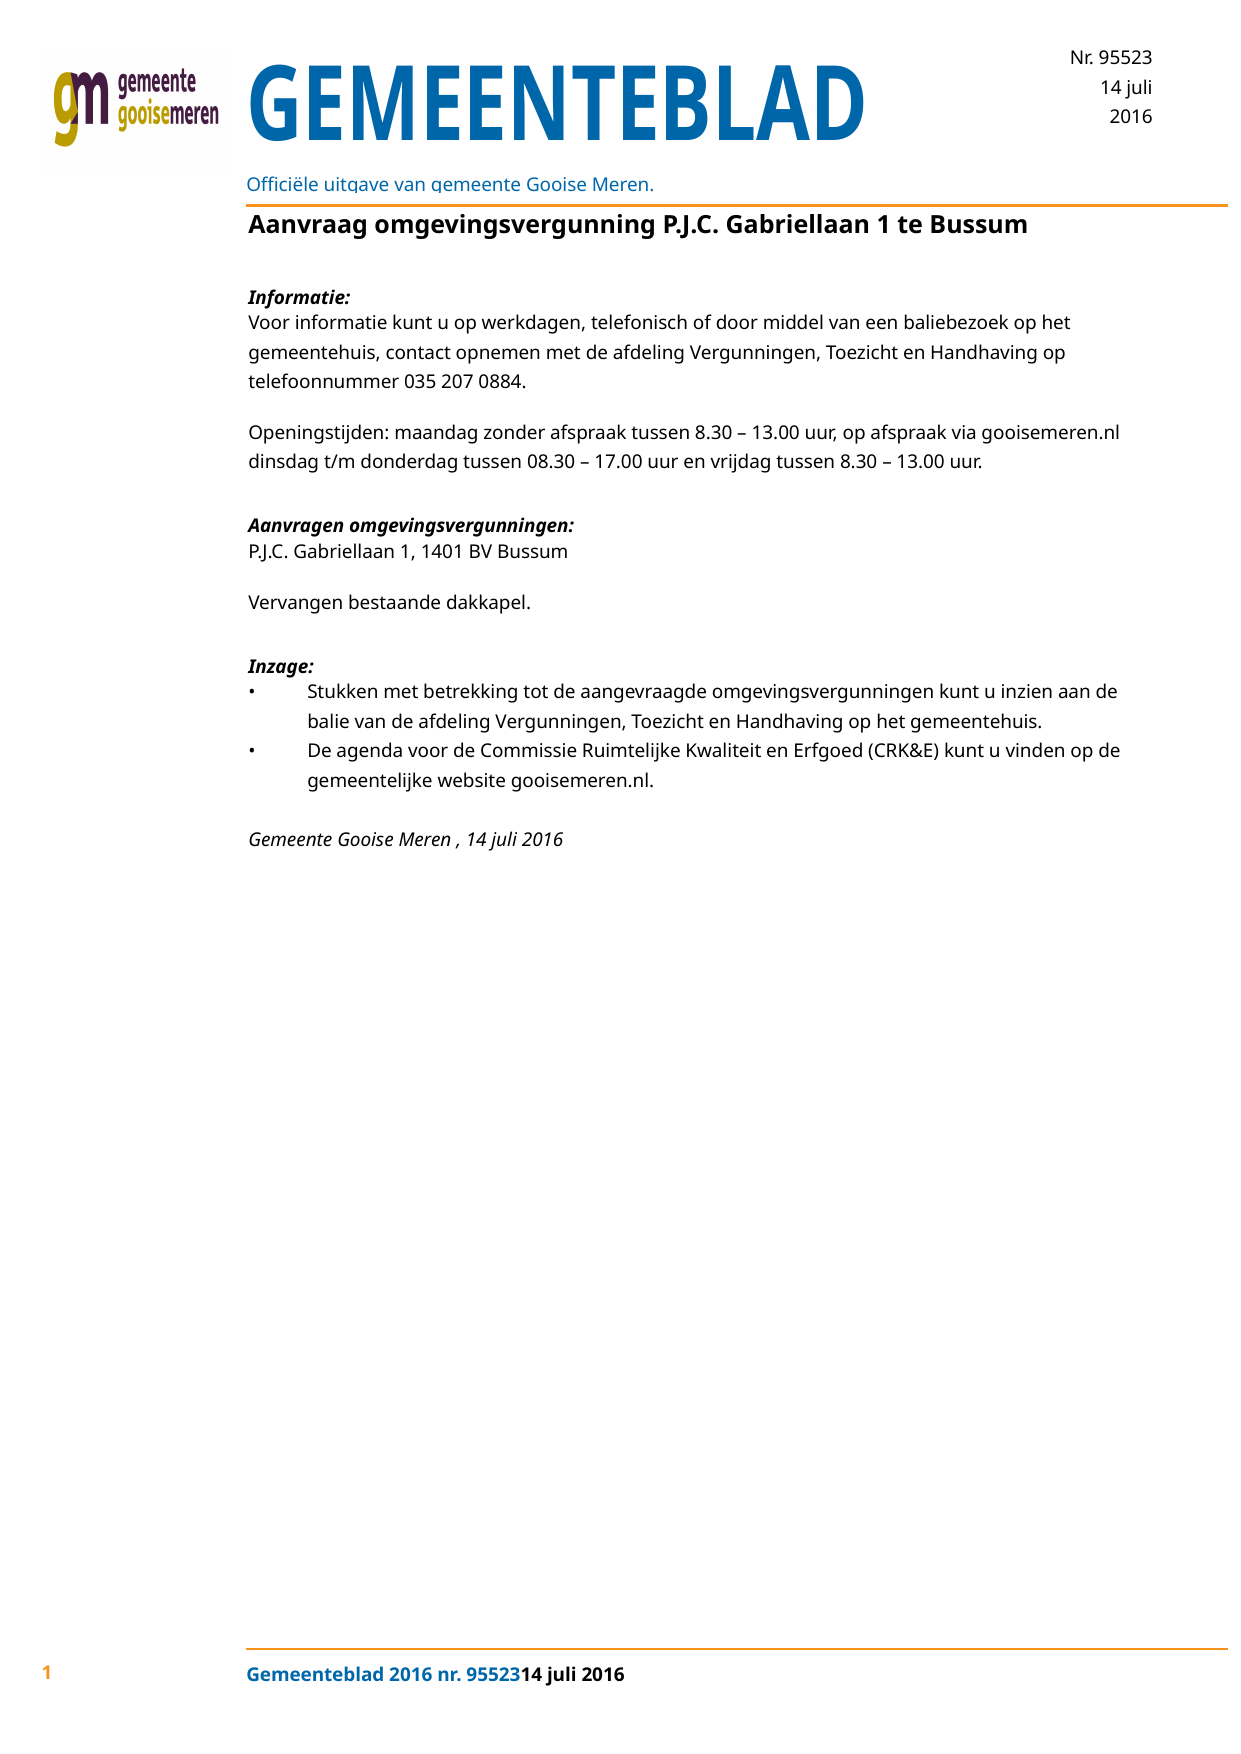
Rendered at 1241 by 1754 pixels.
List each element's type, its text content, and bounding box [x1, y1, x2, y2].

list Stukken met betrekking tot de aangevraagde omgevingsvergunningen kunt u inzien aan de balie van de afdeling Vergunningen, Toezicht en Handhaving op het gemeentehuis. [248, 678, 1152, 734]
text Openingstijden: maandag zonder afspraak tussen 8.30 – 13.00 uur, op afspraak via gooisemeren.nl dinsdag t/m donderdag tussen 08.30 – 17.00 uur en vrijdag tussen 8.30 – 13.00 uur. [248, 419, 1152, 474]
text Vervangen bestaande dakkapel. [248, 589, 1152, 614]
list De agenda voor de Commissie Ruimtelijke Kwaliteit en Erfgoed (CRK&E) kunt u vinden op de gemeentelijke website gooisemeren.nl. [248, 738, 1152, 793]
text Aanvragen omgevingsvergunningen: [248, 513, 1152, 538]
text Informatie: [248, 284, 1152, 309]
text Aanvraag omgevingsvergunning P.J.C. Gabriellaan 1 te Bussum [248, 207, 1152, 241]
text Voor informatie kunt u op werkdagen, telefonisch of door middel van een baliebezoek op het gemeentehuis, contact opnemen met de afdeling Vergunningen, Toezicht en Handhaving op telefoonnummer 035 207 0884. [248, 309, 1152, 394]
text Inzage: [248, 653, 1152, 678]
picture [41, 47, 231, 172]
text Gemeente Gooise Meren , 14 juli 2016 [248, 826, 1152, 852]
text P.J.C. Gabriellaan 1, 1401 BV Bussum [248, 538, 1152, 564]
